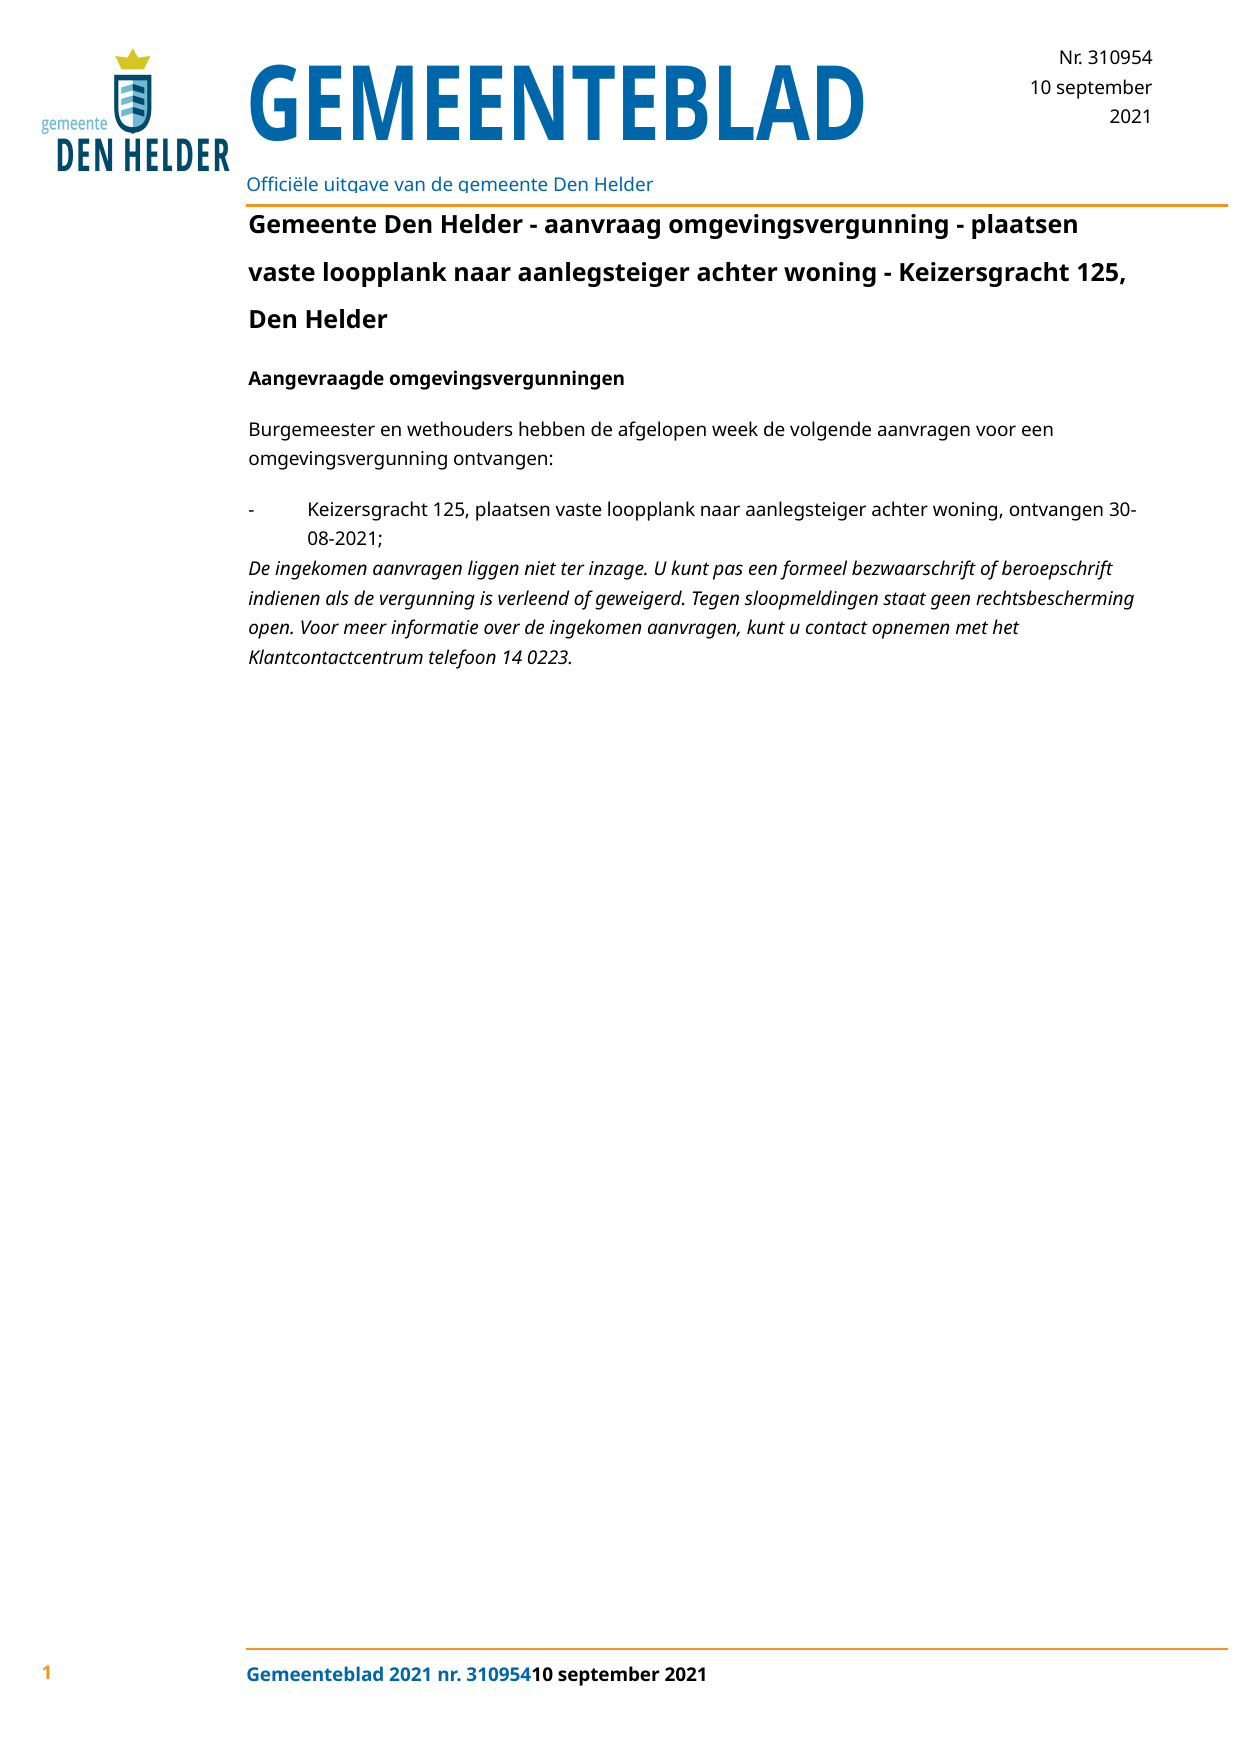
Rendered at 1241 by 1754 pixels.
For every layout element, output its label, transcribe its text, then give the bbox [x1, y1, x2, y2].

text Aangevraagde omgevingsvergunningen [248, 366, 1152, 391]
picture [100, 154, 106, 172]
text De ingekomen aanvragen liggen niet ter inzage. U kunt pas een formeel bezwaarschrift of beroepschrift indienen als de vergunning is verleend of geweigerd. Tegen sloopmeldingen staat geen rechtsbescherming open. Voor meer informatie over de ingekomen aanvragen, kunt u contact opnemen met het Klantcontactcentrum telefoon 14 0223. [248, 555, 1152, 669]
picture [41, 47, 231, 172]
list Keizersgracht 125, plaatsen vaste loopplank naar aanlegsteiger achter woning, ontvangen 30-08-2021; [248, 496, 1152, 551]
text Burgemeester en wethouders hebben de afgelopen week de volgende aanvragen voor een omgevingsvergunning ontvangen: [248, 416, 1152, 471]
text Gemeente Den Helder - aanvraag omgevingsvergunning - plaatsen vaste loopplank naar aanlegsteiger achter woning - Keizersgracht 125, Den Helder [248, 207, 1152, 336]
picture [130, 157, 135, 172]
picture [182, 144, 187, 165]
picture [220, 160, 224, 172]
picture [63, 144, 68, 165]
